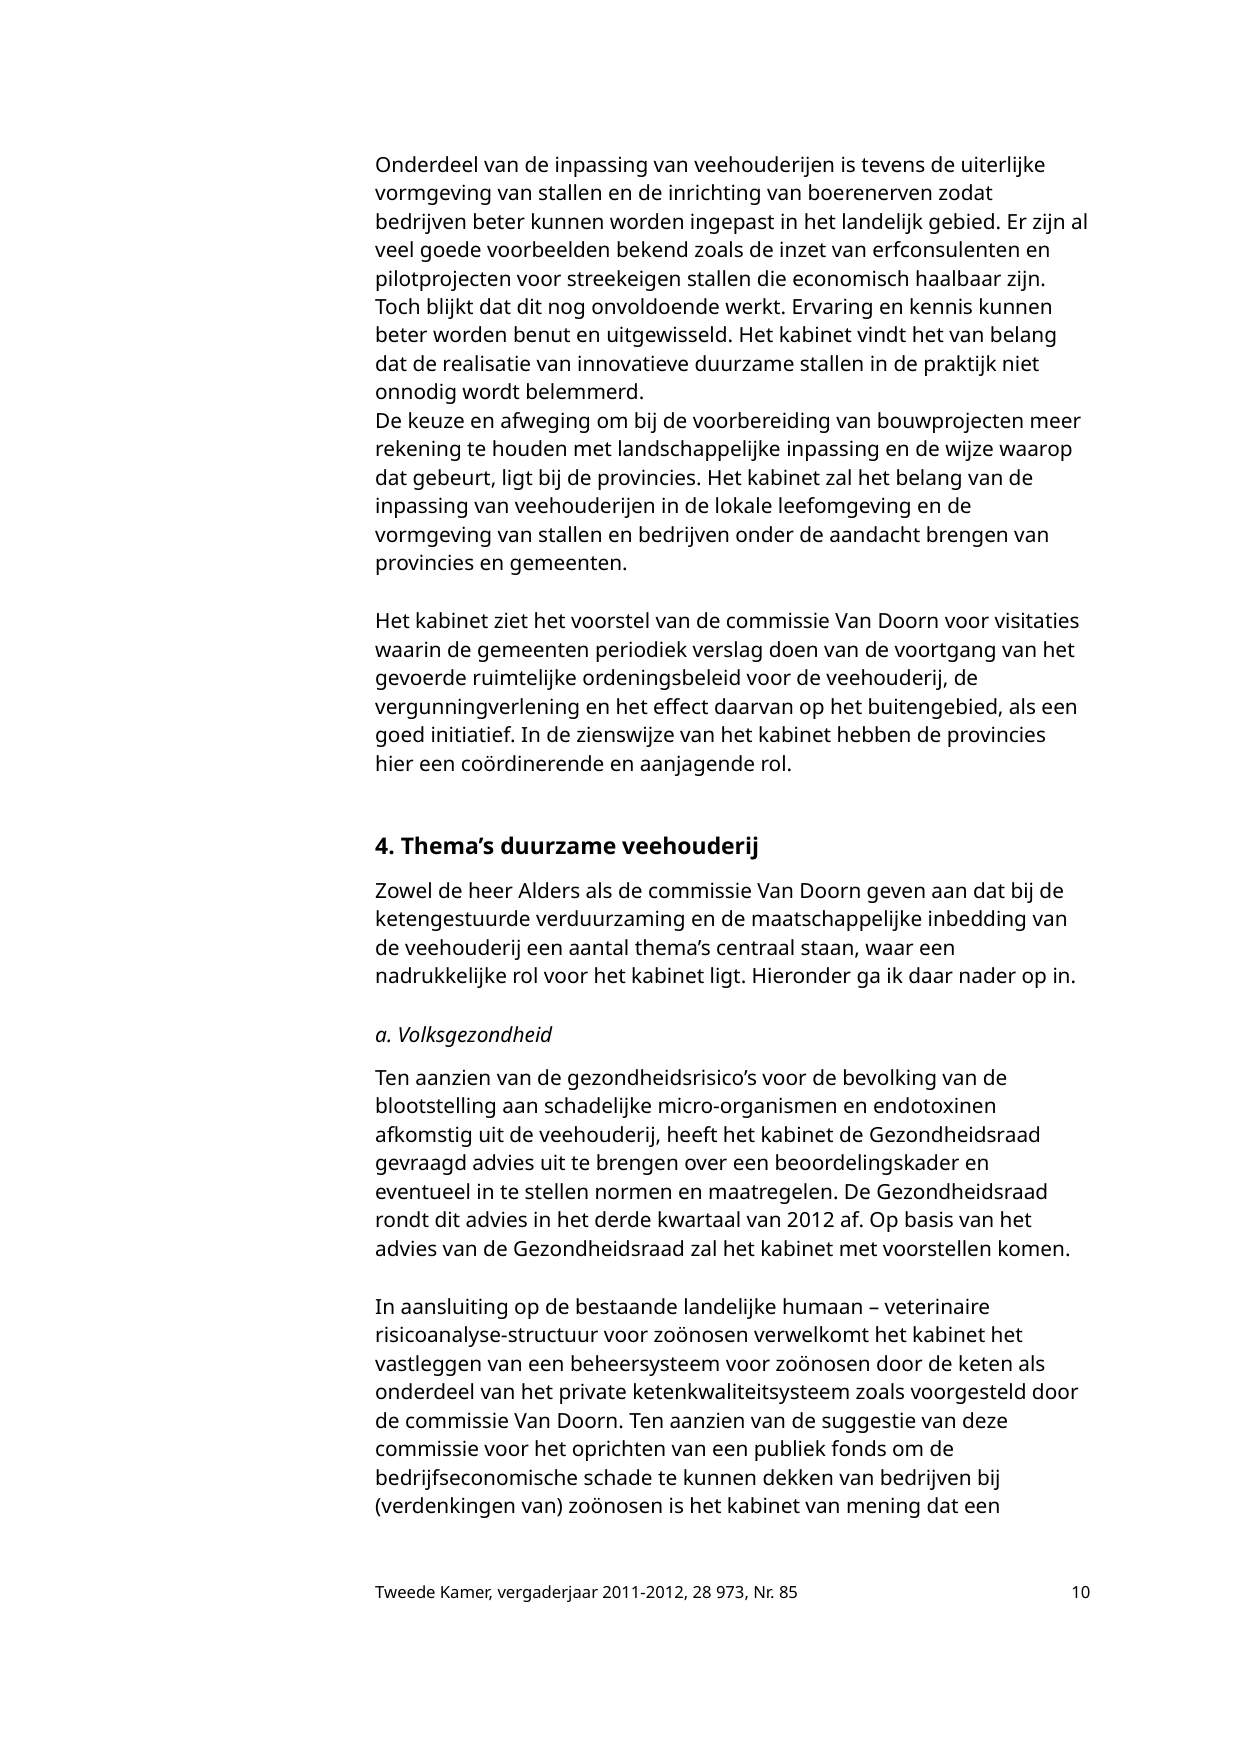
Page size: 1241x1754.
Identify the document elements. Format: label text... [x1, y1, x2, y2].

text a. Volksgezondheid [375, 1020, 1090, 1048]
text Onderdeel van de inpassing van veehouderijen is tevens de uiterlijke vormgeving van stallen en de inrichting van boerenerven zodat bedrijven beter kunnen worden ingepast in het landelijk gebied. Er zijn al veel goede voorbeelden bekend zoals de inzet van erfconsulenten en pilotprojecten voor streekeigen stallen die economisch haalbaar zijn. Toch blijkt dat dit nog onvoldoende werkt. Ervaring en kennis kunnen beter worden benut en uitgewisseld. Het kabinet vindt het van belang dat de realisatie van innovatieve duurzame stallen in de praktijk niet onnodig wordt belemmerd. [375, 150, 1090, 406]
text Zowel de heer Alders als de commissie Van Doorn geven aan dat bij de ketengestuurde verduurzaming en de maatschappelijke inbedding van de veehouderij een aantal thema’s centraal staan, waar een nadrukkelijke rol voor het kabinet ligt. Hieronder ga ik daar nader op in. [375, 876, 1090, 990]
text Ten aanzien van de gezondheidsrisico’s voor de bevolking van de blootstelling aan schadelijke micro-organismen en endotoxinen afkomstig uit de veehouderij, heeft het kabinet de Gezondheidsraad gevraagd advies uit te brengen over een beoordelingskader en eventueel in te stellen normen en maatregelen. De Gezondheidsraad rondt dit advies in het derde kwartaal van 2012 af. Op basis van het advies van de Gezondheidsraad zal het kabinet met voorstellen komen. [375, 1063, 1090, 1262]
text De keuze en afweging om bij de voorbereiding van bouwprojecten meer rekening te houden met landschappelijke inpassing en de wijze waarop dat gebeurt, ligt bij de provincies. Het kabinet zal het belang van de inpassing van veehouderijen in de lokale leefomgeving en de vormgeving van stallen en bedrijven onder de aandacht brengen van provincies en gemeenten. [375, 406, 1090, 577]
text In aansluiting op de bestaande landelijke humaan – veterinaire risicoanalyse-structuur voor zoönosen verwelkomt het kabinet het vastleggen van een beheersysteem voor zoönosen door de keten als onderdeel van het private ketenkwaliteitsysteem zoals voorgesteld door de commissie Van Doorn. Ten aanzien van de suggestie van deze commissie voor het oprichten van een publiek fonds om de bedrijfseconomische schade te kunnen dekken van bedrijven bij (verdenkingen van) zoönosen is het kabinet van mening dat een [375, 1292, 1090, 1520]
text Het kabinet ziet het voorstel van de commissie Van Doorn voor visitaties waarin de gemeenten periodiek verslag doen van de voortgang van het gevoerde ruimtelijke ordeningsbeleid voor de veehouderij, de vergunningverlening en het effect daarvan op het buitengebied, als een goed initiatief. In de zienswijze van het kabinet hebben de provincies hier een coördinerende en aanjagende rol. [375, 607, 1090, 777]
subtitle 4. Thema’s duurzame veehouderij [375, 830, 1090, 861]
